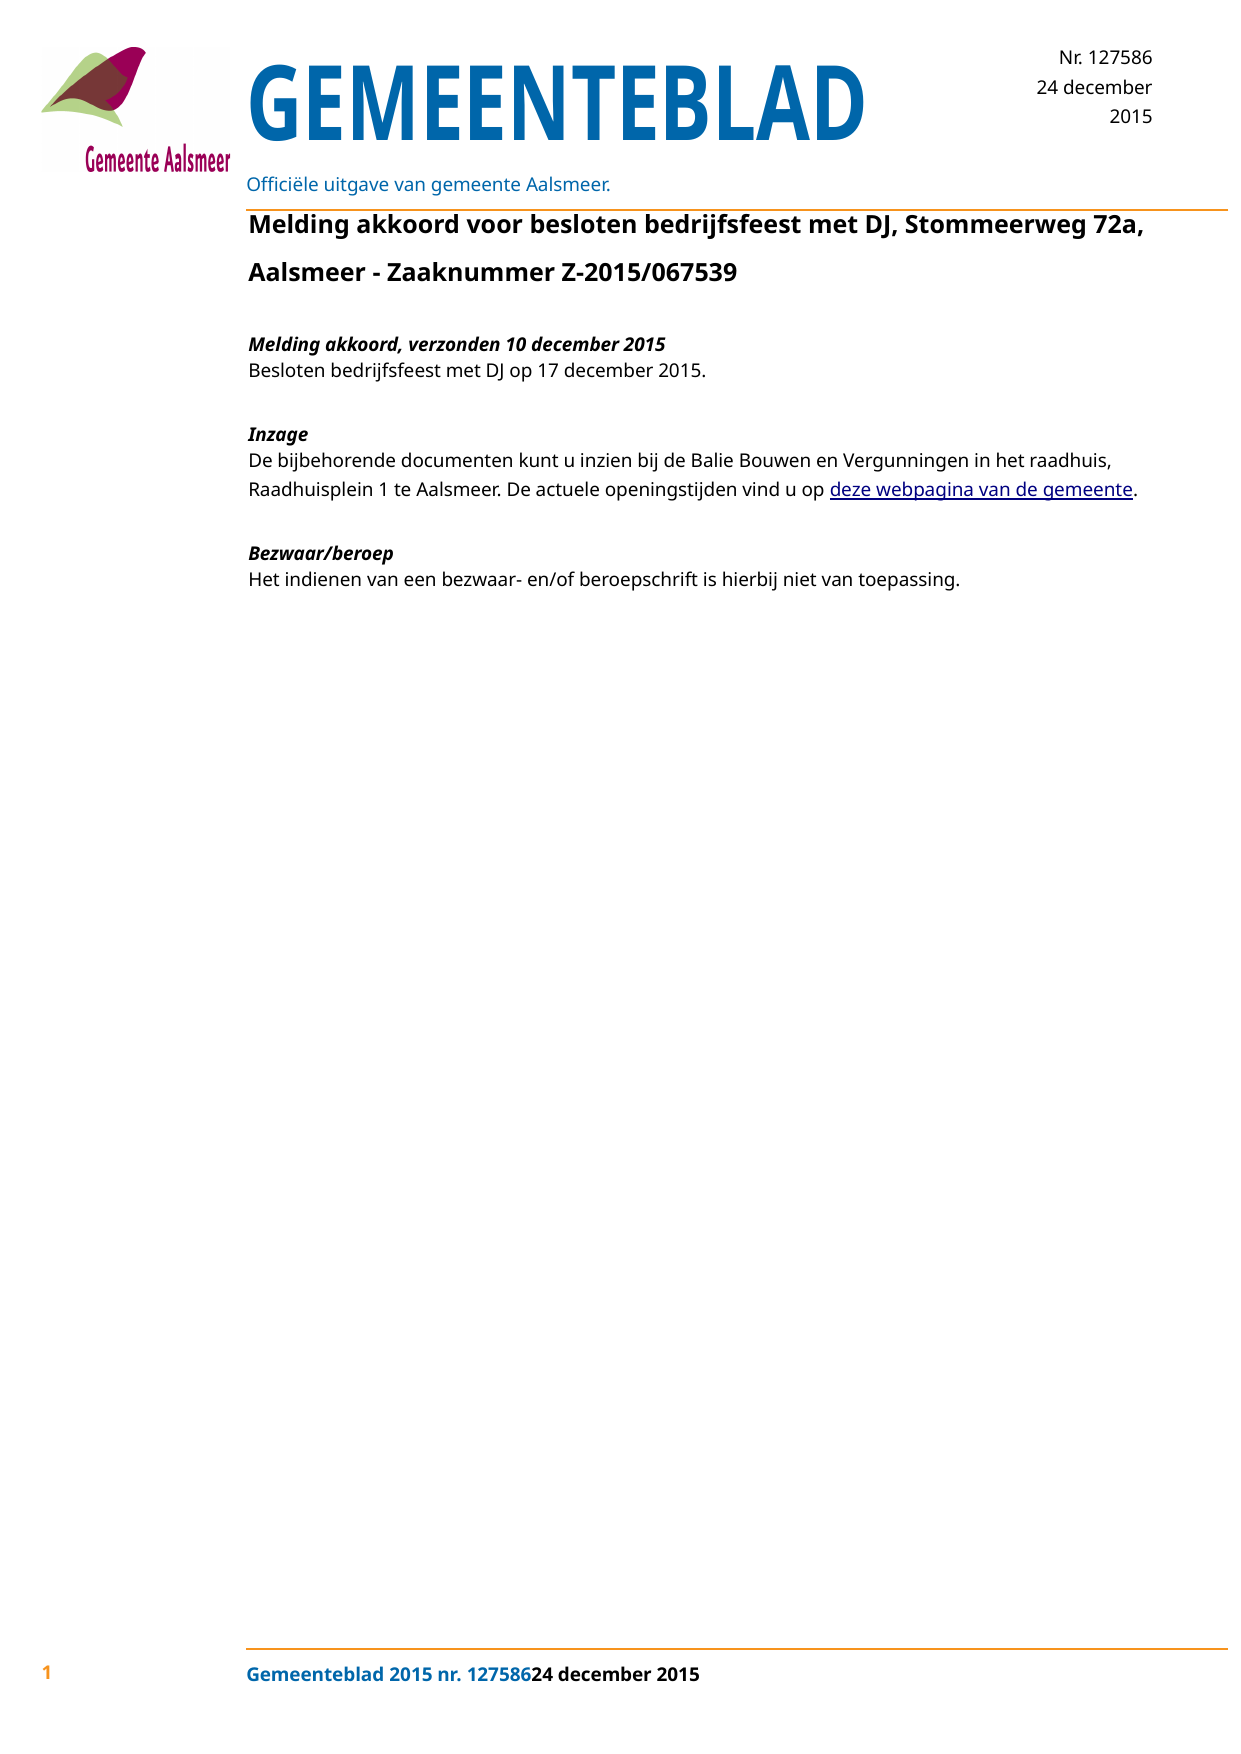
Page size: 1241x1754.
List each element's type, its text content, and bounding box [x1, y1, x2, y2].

text Inzage [248, 421, 1152, 447]
text Melding akkoord, verzonden 10 december 2015 [248, 331, 1152, 357]
picture [41, 47, 231, 172]
text Het indienen van een bezwaar- en/of beroepschrift is hierbij niet van toepassing. [248, 566, 1152, 592]
text Melding akkoord voor besloten bedrijfsfeest met DJ, Stommeerweg 72a, Aalsmeer - Zaaknummer Z-2015/067539 [248, 211, 1152, 288]
text De bijbehorende documenten kunt u inzien bij de Balie Bouwen en Vergunningen in het raadhuis, Raadhuisplein 1 te Aalsmeer. De actuele openingstijden vind u op deze webpagina van de gemeente. [248, 447, 1152, 502]
text Besloten bedrijfsfeest met DJ op 17 december 2015. [248, 357, 1152, 383]
text Bezwaar/beroep [248, 540, 1152, 566]
